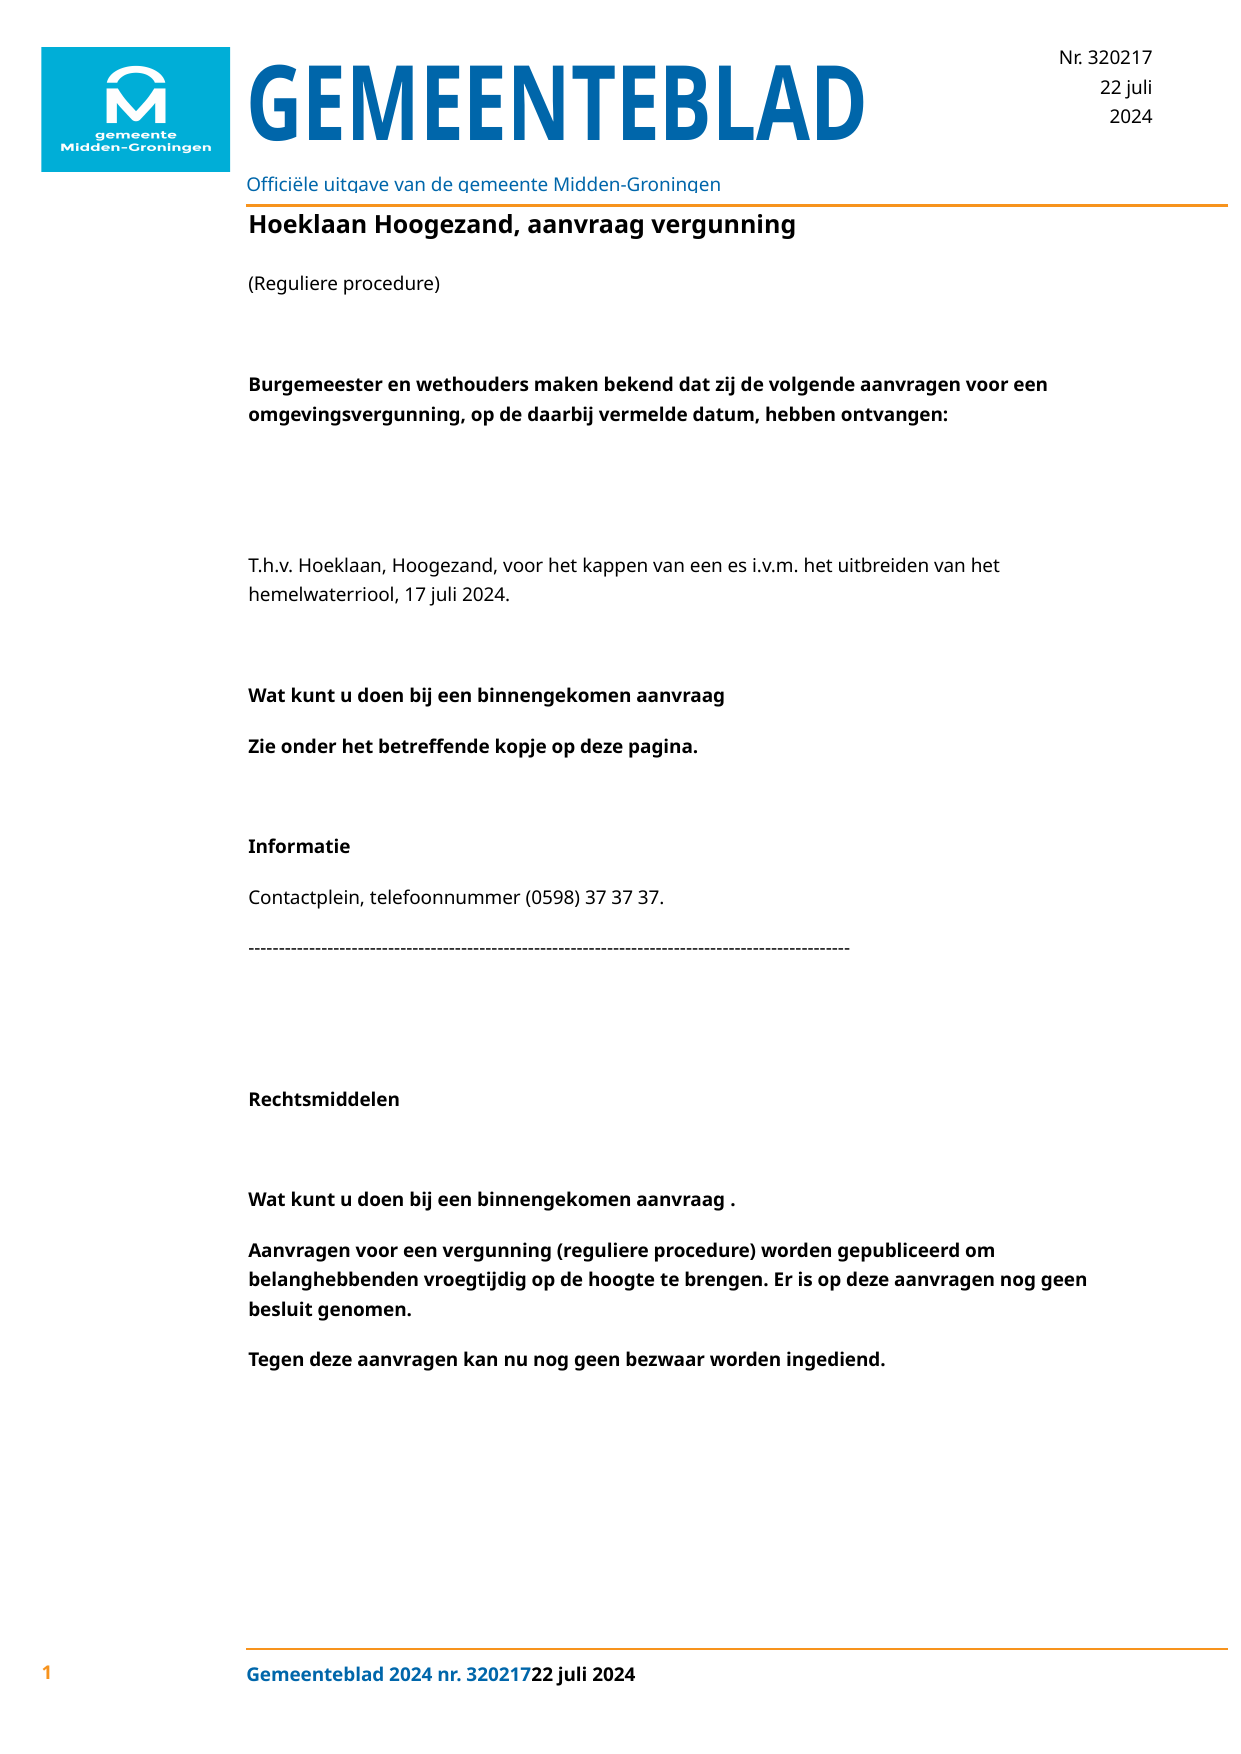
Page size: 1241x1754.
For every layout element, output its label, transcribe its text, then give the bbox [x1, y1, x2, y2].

text --------------------------------------------------------------------------------------------------- [248, 934, 1152, 960]
picture [107, 89, 165, 122]
text Aanvragen voor een vergunning (reguliere procedure) worden gepubliceerd om belanghebbenden vroegtijdig op de hoogte te brengen. Er is op deze aanvragen nog geen besluit genomen. [248, 1237, 1152, 1322]
text Tegen deze aanvragen kan nu nog geen bezwaar worden ingediend. [248, 1347, 1152, 1372]
text Zie onder het betreffende kopje op deze pagina. [248, 733, 1152, 758]
text Burgemeester en wethouders maken bekend dat zij de volgende aanvragen voor een omgevingsvergunning, op de daarbij vermelde datum, hebben ontvangen: [248, 371, 1152, 426]
text Hoeklaan Hoogezand, aanvraag vergunning [248, 207, 1152, 241]
text Rechtsmiddelen [248, 1086, 1152, 1111]
text Wat kunt u doen bij een binnengekomen aanvraag . [248, 1187, 1152, 1212]
picture [184, 146, 190, 153]
text (Reguliere procedure) [248, 270, 1152, 296]
text Wat kunt u doen bij een binnengekomen aanvraag [248, 682, 1152, 708]
text Informatie [248, 834, 1152, 859]
text T.h.v. Hoeklaan, Hoogezand, voor het kappen van een es i.v.m. het uitbreiden van het hemelwaterriool, 17 juli 2024. [248, 552, 1152, 607]
text Contactplein, telefoonnummer (0598) 37 37 37. [248, 884, 1152, 910]
picture [108, 66, 164, 82]
